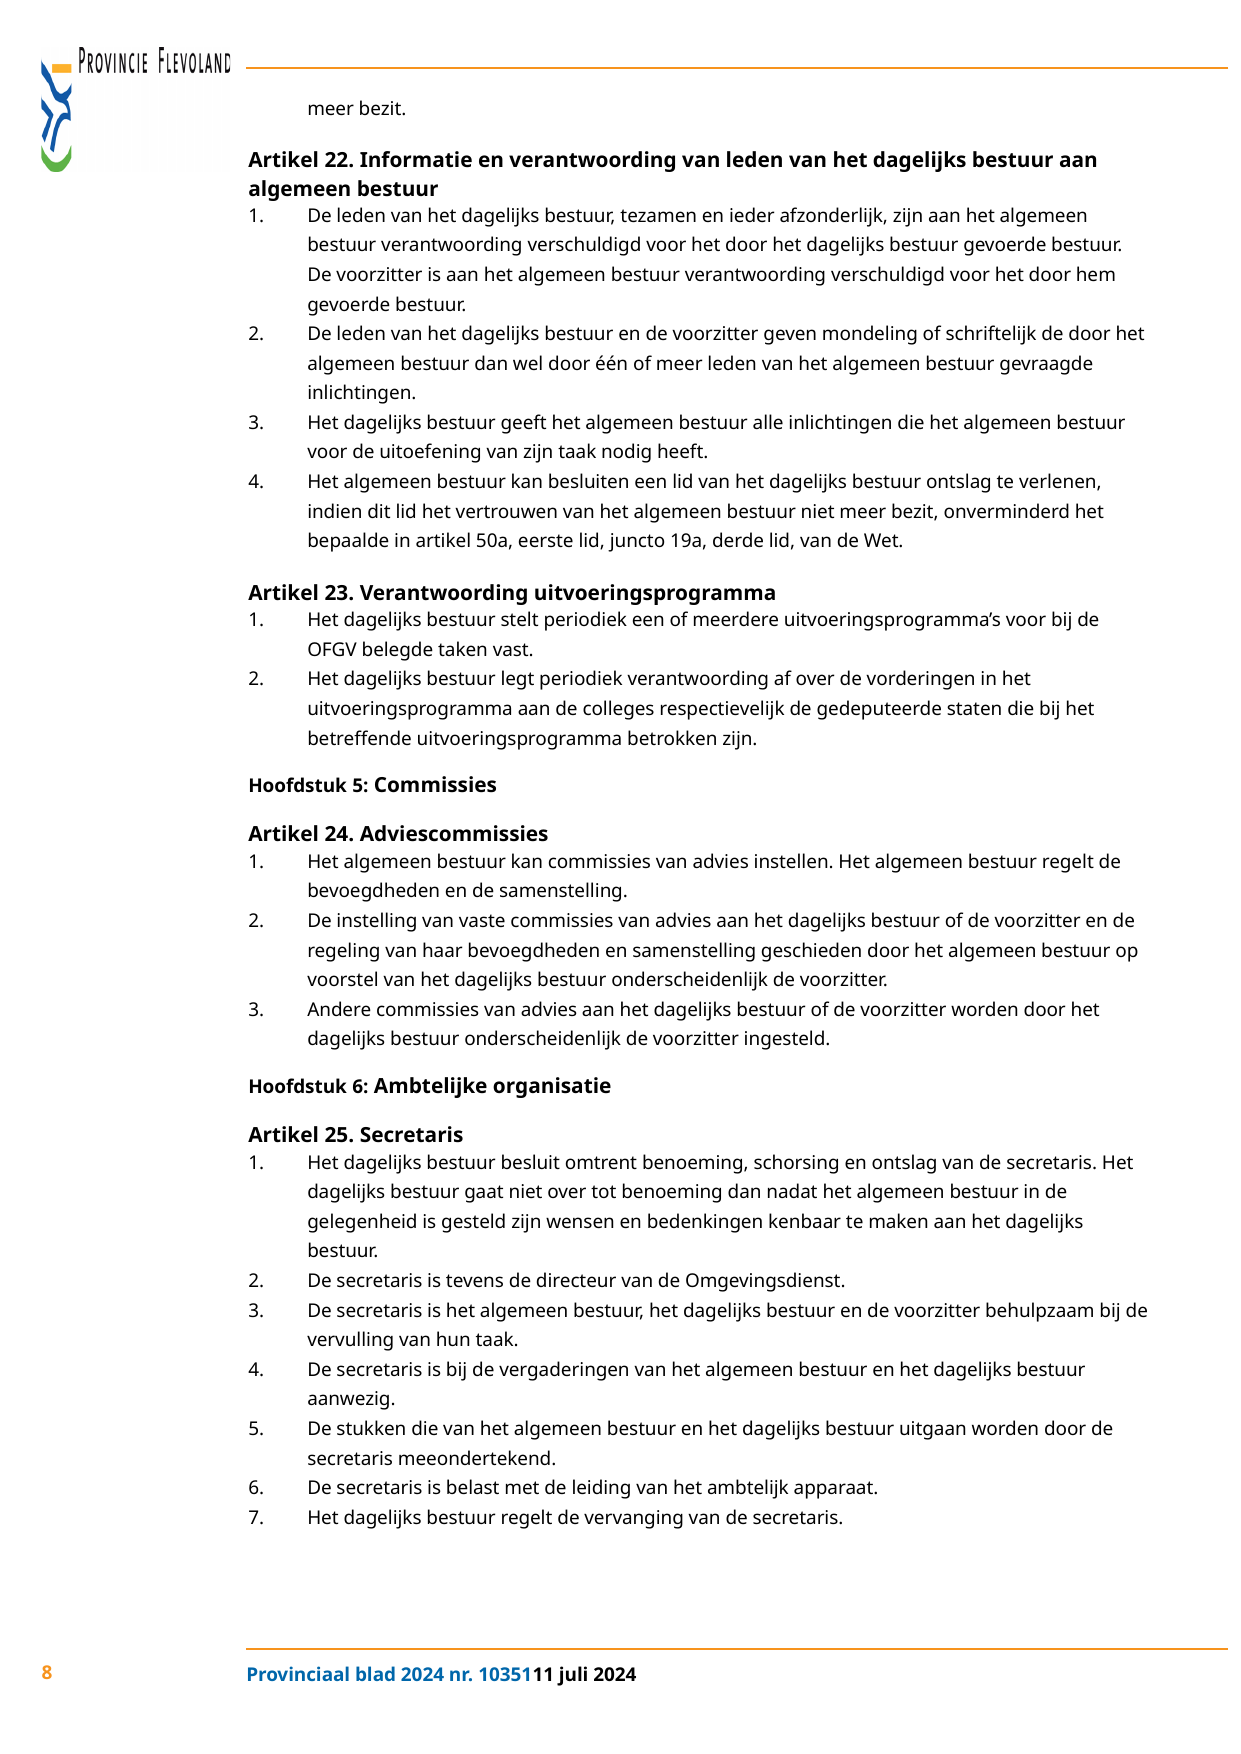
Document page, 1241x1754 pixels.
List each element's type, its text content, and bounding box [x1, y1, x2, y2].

list Het dagelijks bestuur legt periodiek verantwoording af over de vorderingen in het uitvoeringsprogramma aan de colleges respectievelijk de gedeputeerde staten die bij het betreffende uitvoeringsprogramma betrokken zijn. [248, 666, 1152, 750]
list De leden van het dagelijks bestuur en de voorzitter geven mondeling of schriftelijk de door het algemeen bestuur dan wel door één of meer leden van het algemeen bestuur gevraagde inlichtingen. [248, 320, 1152, 405]
text Hoofdstuk 6: Ambtelijke organisatie [248, 1071, 1152, 1099]
list Het algemeen bestuur kan commissies van advies instellen. Het algemeen bestuur regelt de bevoegdheden en de samenstelling. [248, 848, 1152, 903]
list Het dagelijks bestuur stelt periodiek een of meerdere uitvoeringsprogramma’s voor bij de OFGV belegde taken vast. [248, 606, 1152, 662]
list De secretaris is het algemeen bestuur, het dagelijks bestuur en de voorzitter behulpzaam bij de vervulling van hun taak. [248, 1297, 1152, 1352]
text Hoofdstuk 5: Commissies [248, 770, 1152, 799]
list Het dagelijks bestuur regelt de vervanging van de secretaris. [248, 1504, 1152, 1529]
text Artikel 23. Verantwoording uitvoeringsprogramma [248, 578, 1152, 606]
list meer bezit. [248, 95, 1152, 121]
list De instelling van vaste commissies van advies aan het dagelijks bestuur of de voorzitter en de regeling van haar bevoegdheden en samenstelling geschieden door het algemeen bestuur op voorstel van het dagelijks bestuur onderscheidenlijk de voorzitter. [248, 907, 1152, 992]
picture [41, 47, 231, 172]
list De leden van het dagelijks bestuur, tezamen en ieder afzonderlijk, zijn aan het algemeen bestuur verantwoording verschuldigd voor het door het dagelijks bestuur gevoerde bestuur. De voorzitter is aan het algemeen bestuur verantwoording verschuldigd voor het door hem gevoerde bestuur. [248, 202, 1152, 317]
list De secretaris is bij de vergaderingen van het algemeen bestuur en het dagelijks bestuur aanwezig. [248, 1356, 1152, 1411]
list Het dagelijks bestuur geeft het algemeen bestuur alle inlichtingen die het algemeen bestuur voor de uitoefening van zijn taak nodig heeft. [248, 409, 1152, 464]
list Het algemeen bestuur kan besluiten een lid van het dagelijks bestuur ontslag te verlenen, indien dit lid het vertrouwen van het algemeen bestuur niet meer bezit, onverminderd het bepaalde in artikel 50a, eerste lid, juncto 19a, derde lid, van de Wet. [248, 468, 1152, 553]
list Het dagelijks bestuur besluit omtrent benoeming, schorsing en ontslag van de secretaris. Het dagelijks bestuur gaat niet over tot benoeming dan nadat het algemeen bestuur in de gelegenheid is gesteld zijn wensen en bedenkingen kenbaar te maken aan het dagelijks bestuur. [248, 1149, 1152, 1263]
text Artikel 24. Adviescommissies [248, 819, 1152, 848]
list De stukken die van het algemeen bestuur en het dagelijks bestuur uitgaan worden door de secretaris meeondertekend. [248, 1415, 1152, 1470]
list De secretaris is belast met de leiding van het ambtelijk apparaat. [248, 1474, 1152, 1500]
text Artikel 25. Secretaris [248, 1120, 1152, 1149]
text Artikel 22. Informatie en verantwoording van leden van het dagelijks bestuur aan algemeen bestuur [248, 145, 1152, 202]
list Andere commissies van advies aan het dagelijks bestuur of de voorzitter worden door het dagelijks bestuur onderscheidenlijk de voorzitter ingesteld. [248, 996, 1152, 1051]
list De secretaris is tevens de directeur van de Omgevingsdienst. [248, 1267, 1152, 1293]
